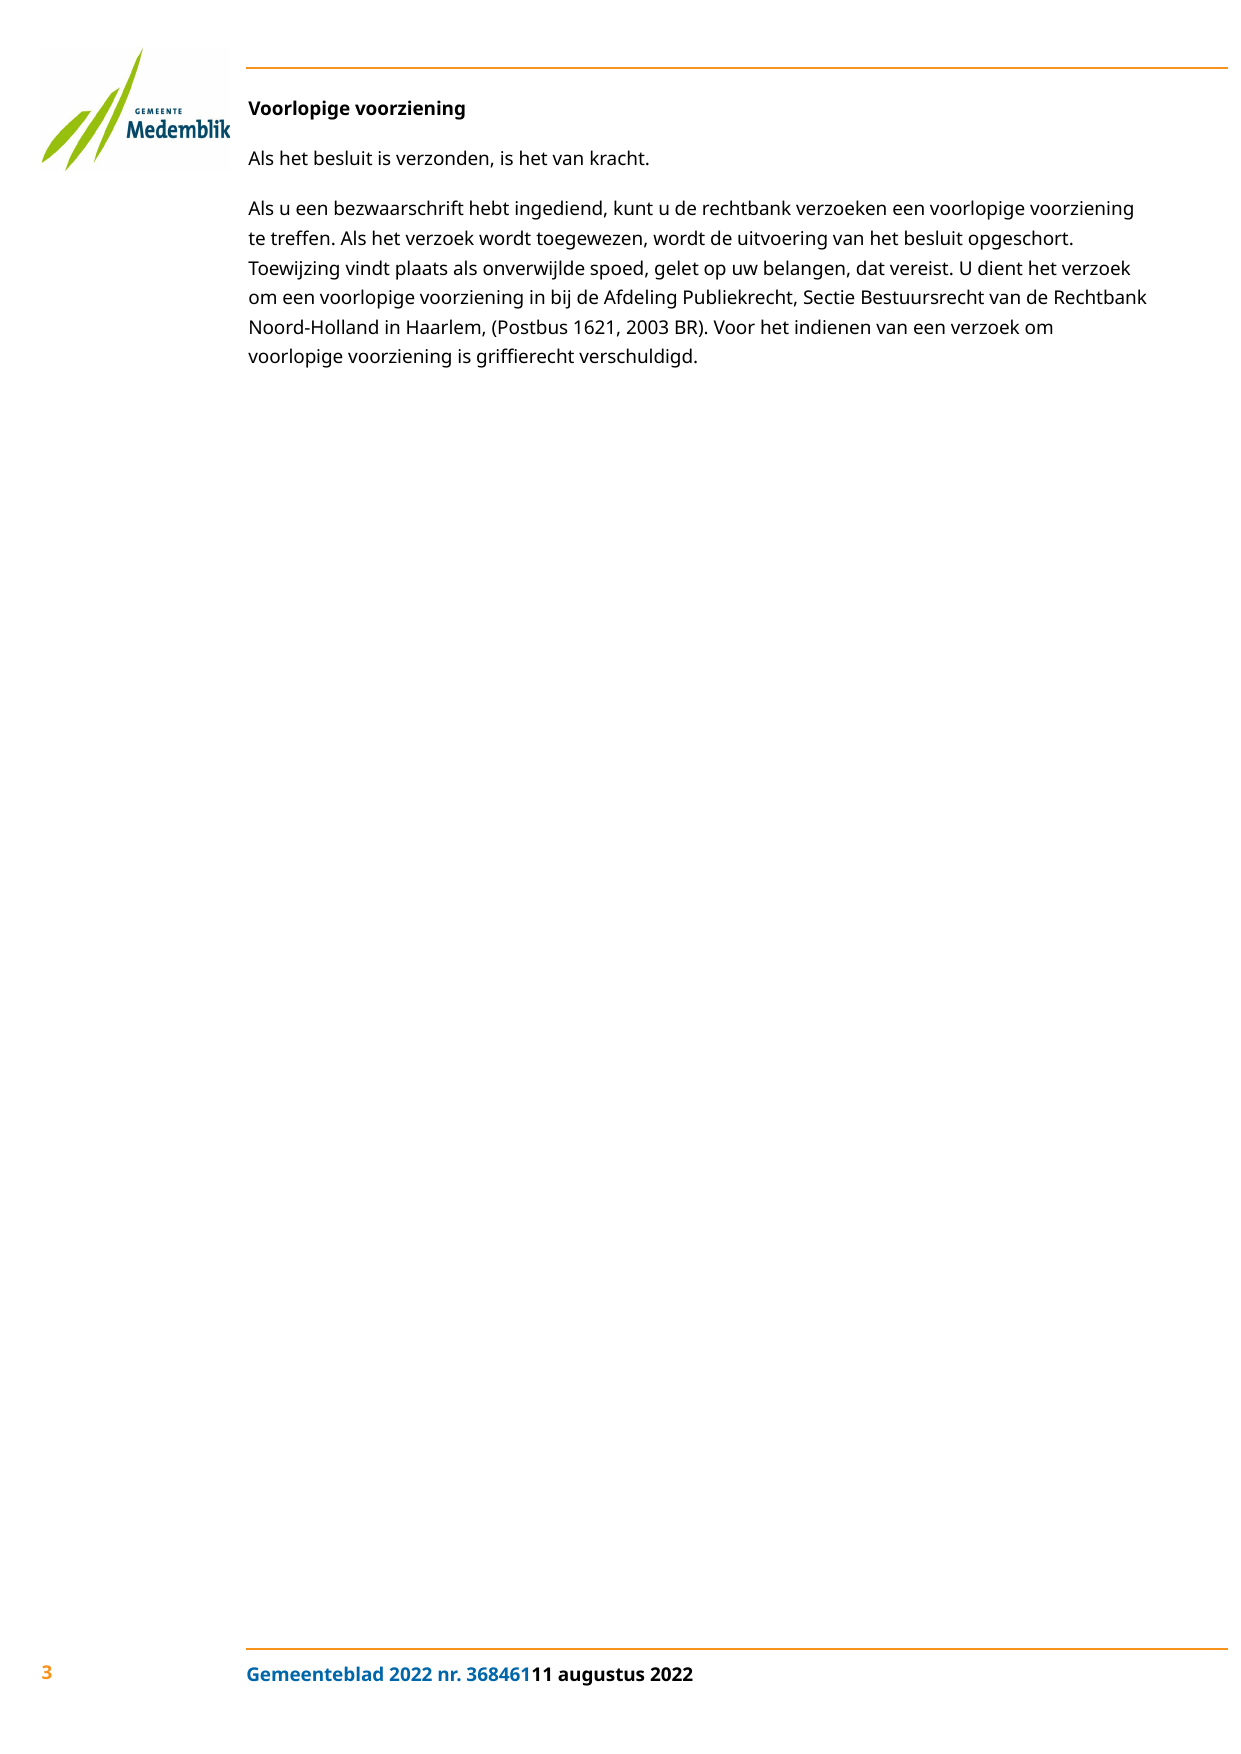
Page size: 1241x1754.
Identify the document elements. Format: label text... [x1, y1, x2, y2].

picture [41, 47, 231, 172]
text Voorlopige voorziening [248, 95, 1152, 121]
text Als het besluit is verzonden, is het van kracht. [248, 145, 1152, 171]
text Als u een bezwaarschrift hebt ingediend, kunt u de rechtbank verzoeken een voorlopige voorziening te treffen. Als het verzoek wordt toegewezen, wordt de uitvoering van het besluit opgeschort. Toewijzing vindt plaats als onverwijlde spoed, gelet op uw belangen, dat vereist. U dient het verzoek om een voorlopige voorziening in bij de Afdeling Publiekrecht, Sectie Bestuursrecht van de Rechtbank Noord-Holland in Haarlem, (Postbus 1621, 2003 BR). Voor het indienen van een verzoek om voorlopige voorziening is griffierecht verschuldigd. [248, 196, 1152, 369]
